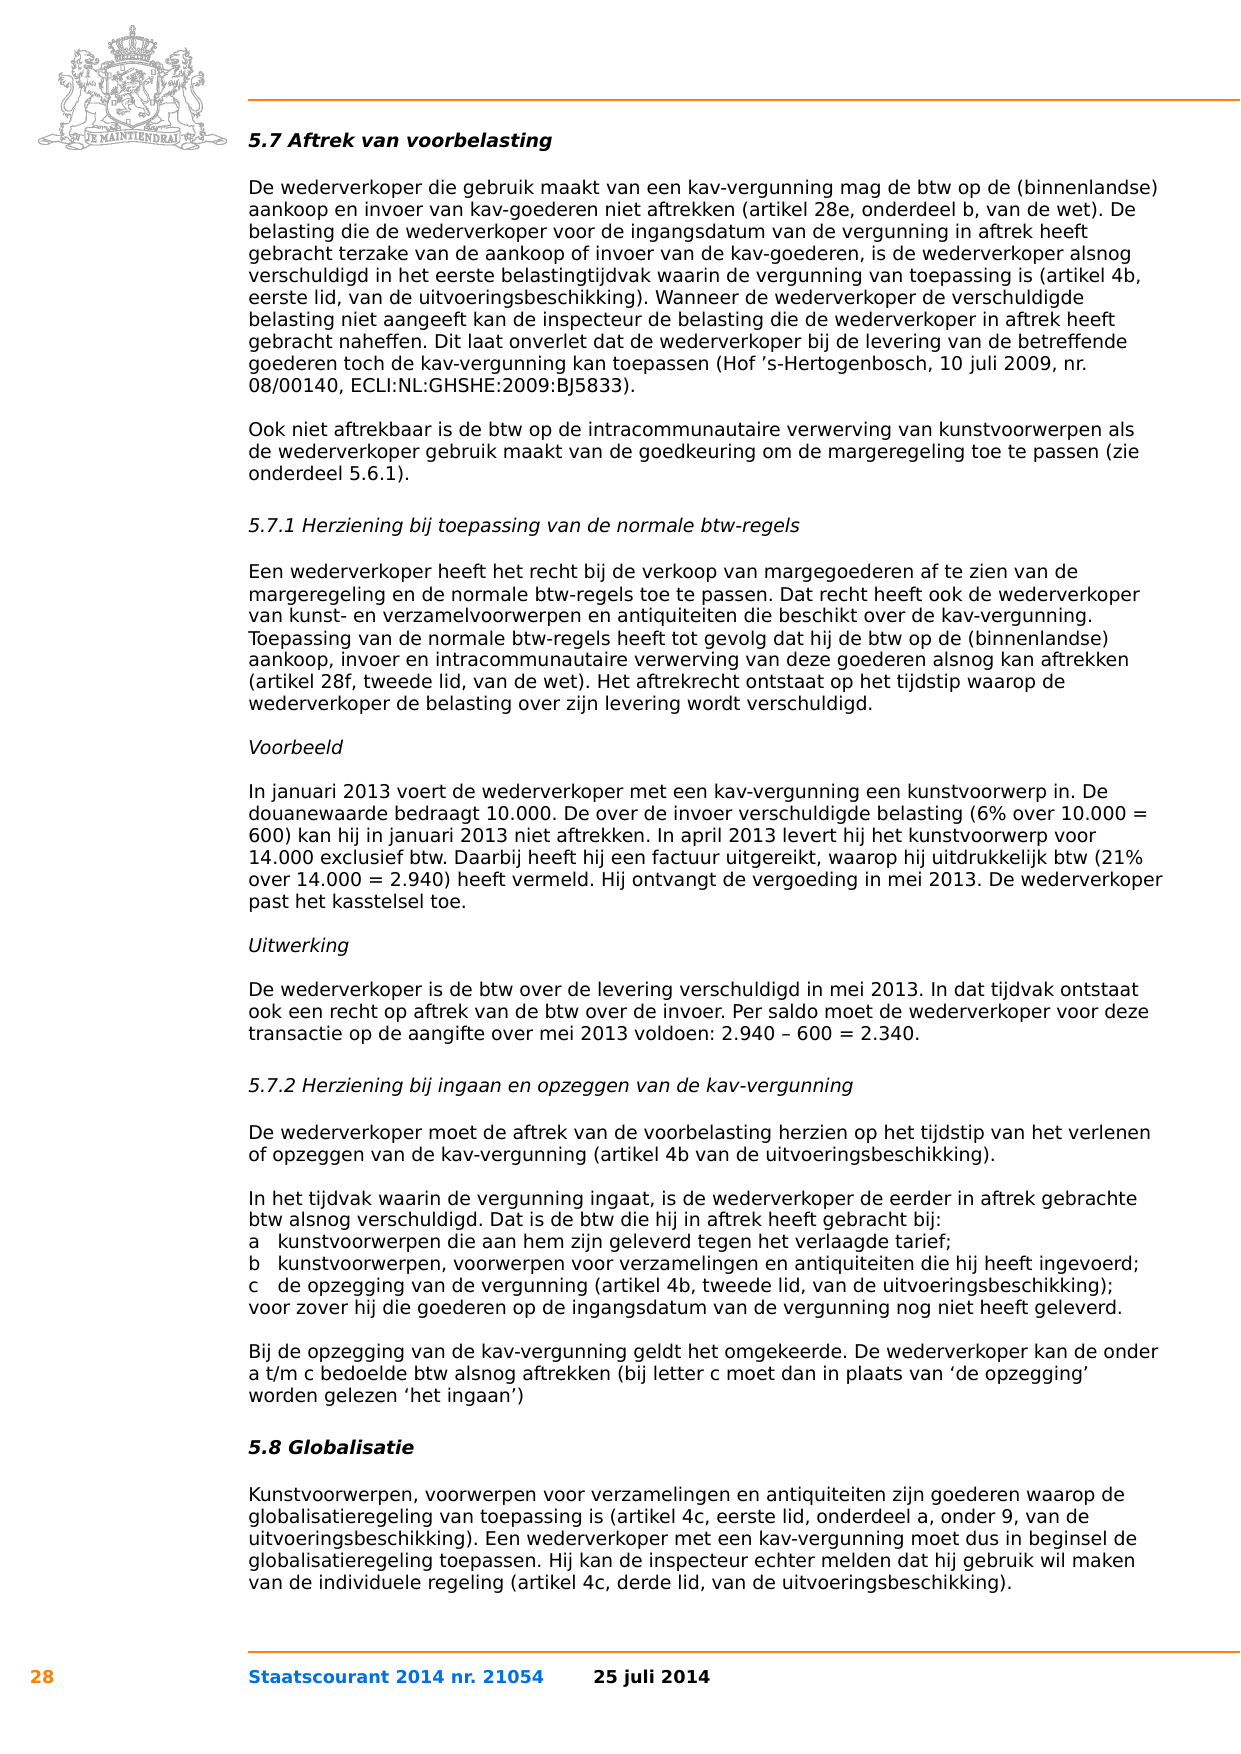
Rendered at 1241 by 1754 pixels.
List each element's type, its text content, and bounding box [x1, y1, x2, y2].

subtitle 5.7 Aftrek van voorbelasting [248, 130, 1163, 152]
subtitle Voorbeeld [248, 737, 1163, 759]
text In januari 2013 voert de wederverkoper met een kav-vergunning een kunstvoorwerp in. De douanewaarde bedraagt 10.000. De over de invoer verschuldigde belasting (6% over 10.000 = 600) kan hij in januari 2013 niet aftrekken. In april 2013 levert hij het kunstvoorwerp voor 14.000 exclusief btw. Daarbij heeft hij een factuur uitgereikt, waarop hij uitdrukkelijk btw (21% over 14.000 = 2.940) heeft vermeld. Hij ontvangt de vergoeding in mei 2013. De wederverkoper past het kasstelsel toe. [248, 781, 1163, 913]
text Een wederverkoper heeft het recht bij de verkoop van margegoederen af te zien van de margeregeling en de normale btw-regels toe te passen. Dat recht heeft ook de wederverkoper van kunst- en verzamelvoorwerpen en antiquiteiten die beschikt over de kav-vergunning. Toepassing van de normale btw-regels heeft tot gevolg dat hij de btw op de (binnenlandse) aankoop, invoer en intracommunautaire verwerving van deze goederen alsnog kan aftrekken (artikel 28f, tweede lid, van de wet). Het aftrekrecht ontstaat op het tijdstip waarop de wederverkoper de belasting over zijn levering wordt verschuldigd. [248, 561, 1163, 715]
text De wederverkoper is de btw over de levering verschuldigd in mei 2013. In dat tijdvak ontstaat ook een recht op aftrek van de btw over de invoer. Per saldo moet de wederverkoper voor deze transactie op de aangifte over mei 2013 voldoen: 2.940 – 600 = 2.340. [248, 979, 1163, 1044]
text b kunstvoorwerpen, voorwerpen voor verzamelingen en antiquiteiten die hij heeft ingevoerd; [248, 1253, 1163, 1275]
subtitle 5.7.1 Herziening bij toepassing van de normale btw-regels [248, 514, 1163, 536]
subtitle 5.7.2 Herziening bij ingaan en opzeggen van de kav-vergunning [248, 1074, 1163, 1097]
text a kunstvoorwerpen die aan hem zijn geleverd tegen het verlaagde tarief; [248, 1231, 1163, 1253]
subtitle Uitwerking [248, 935, 1163, 957]
text De wederverkoper moet de aftrek van de voorbelasting herzien op het tijdstip van het verlenen of opzeggen van de kav-vergunning (artikel 4b van de uitvoeringsbeschikking). [248, 1122, 1163, 1166]
text In het tijdvak waarin de vergunning ingaat, is de wederverkoper de eerder in aftrek gebrachte btw alsnog verschuldigd. Dat is de btw die hij in aftrek heeft gebracht bij: [248, 1187, 1163, 1231]
text Ook niet aftrekbaar is de btw op de intracommunautaire verwerving van kunstvoorwerpen als de wederverkoper gebruik maakt van de goedkeuring om de margeregeling toe te passen (zie onderdeel 5.6.1). [248, 418, 1163, 484]
subtitle 5.8 Globalisatie [248, 1437, 1163, 1459]
text Bij de opzegging van de kav-vergunning geldt het omgekeerde. De wederverkoper kan de onder a t/m c bedoelde btw alsnog aftrekken (bij letter c moet dan in plaats van ‘de opzegging’ worden gelezen ‘het ingaan’) [248, 1341, 1163, 1407]
text Kunstvoorwerpen, voorwerpen voor verzamelingen en antiquiteiten zijn goederen waarop de globalisatieregeling van toepassing is (artikel 4c, eerste lid, onderdeel a, onder 9, van de uitvoeringsbeschikking). Een wederverkoper met een kav-vergunning moet dus in beginsel de globalisatieregeling toepassen. Hij kan de inspecteur echter melden dat hij gebruik wil maken van de individuele regeling (artikel 4c, derde lid, van de uitvoeringsbeschikking). [248, 1484, 1163, 1594]
text De wederverkoper die gebruik maakt van een kav-vergunning mag de btw op de (binnenlandse) aankoop en invoer van kav-goederen niet aftrekken (artikel 28e, onderdeel b, van de wet). De belasting die de wederverkoper voor de ingangsdatum van de vergunning in aftrek heeft gebracht terzake van de aankoop of invoer van de kav-goederen, is de wederverkoper alsnog verschuldigd in het eerste belastingtijdvak waarin de vergunning van toepassing is (artikel 4b, eerste lid, van de uitvoeringsbeschikking). Wanneer de wederverkoper de verschuldigde belasting niet aangeeft kan de inspecteur de belasting die de wederverkoper in aftrek heeft gebracht naheffen. Dit laat onverlet dat de wederverkoper bij de levering van de betreffende goederen toch de kav-vergunning kan toepassen (Hof ’s-Hertogenbosch, 10 juli 2009, nr. 08/00140, ECLI:NL:GHSHE:2009:BJ5833). [248, 177, 1163, 397]
text c de opzegging van de vergunning (artikel 4b, tweede lid, van de uitvoeringsbeschikking); [248, 1275, 1163, 1297]
text voor zover hij die goederen op de ingangsdatum van de vergunning nog niet heeft geleverd. [248, 1297, 1163, 1319]
picture [38, 25, 227, 150]
